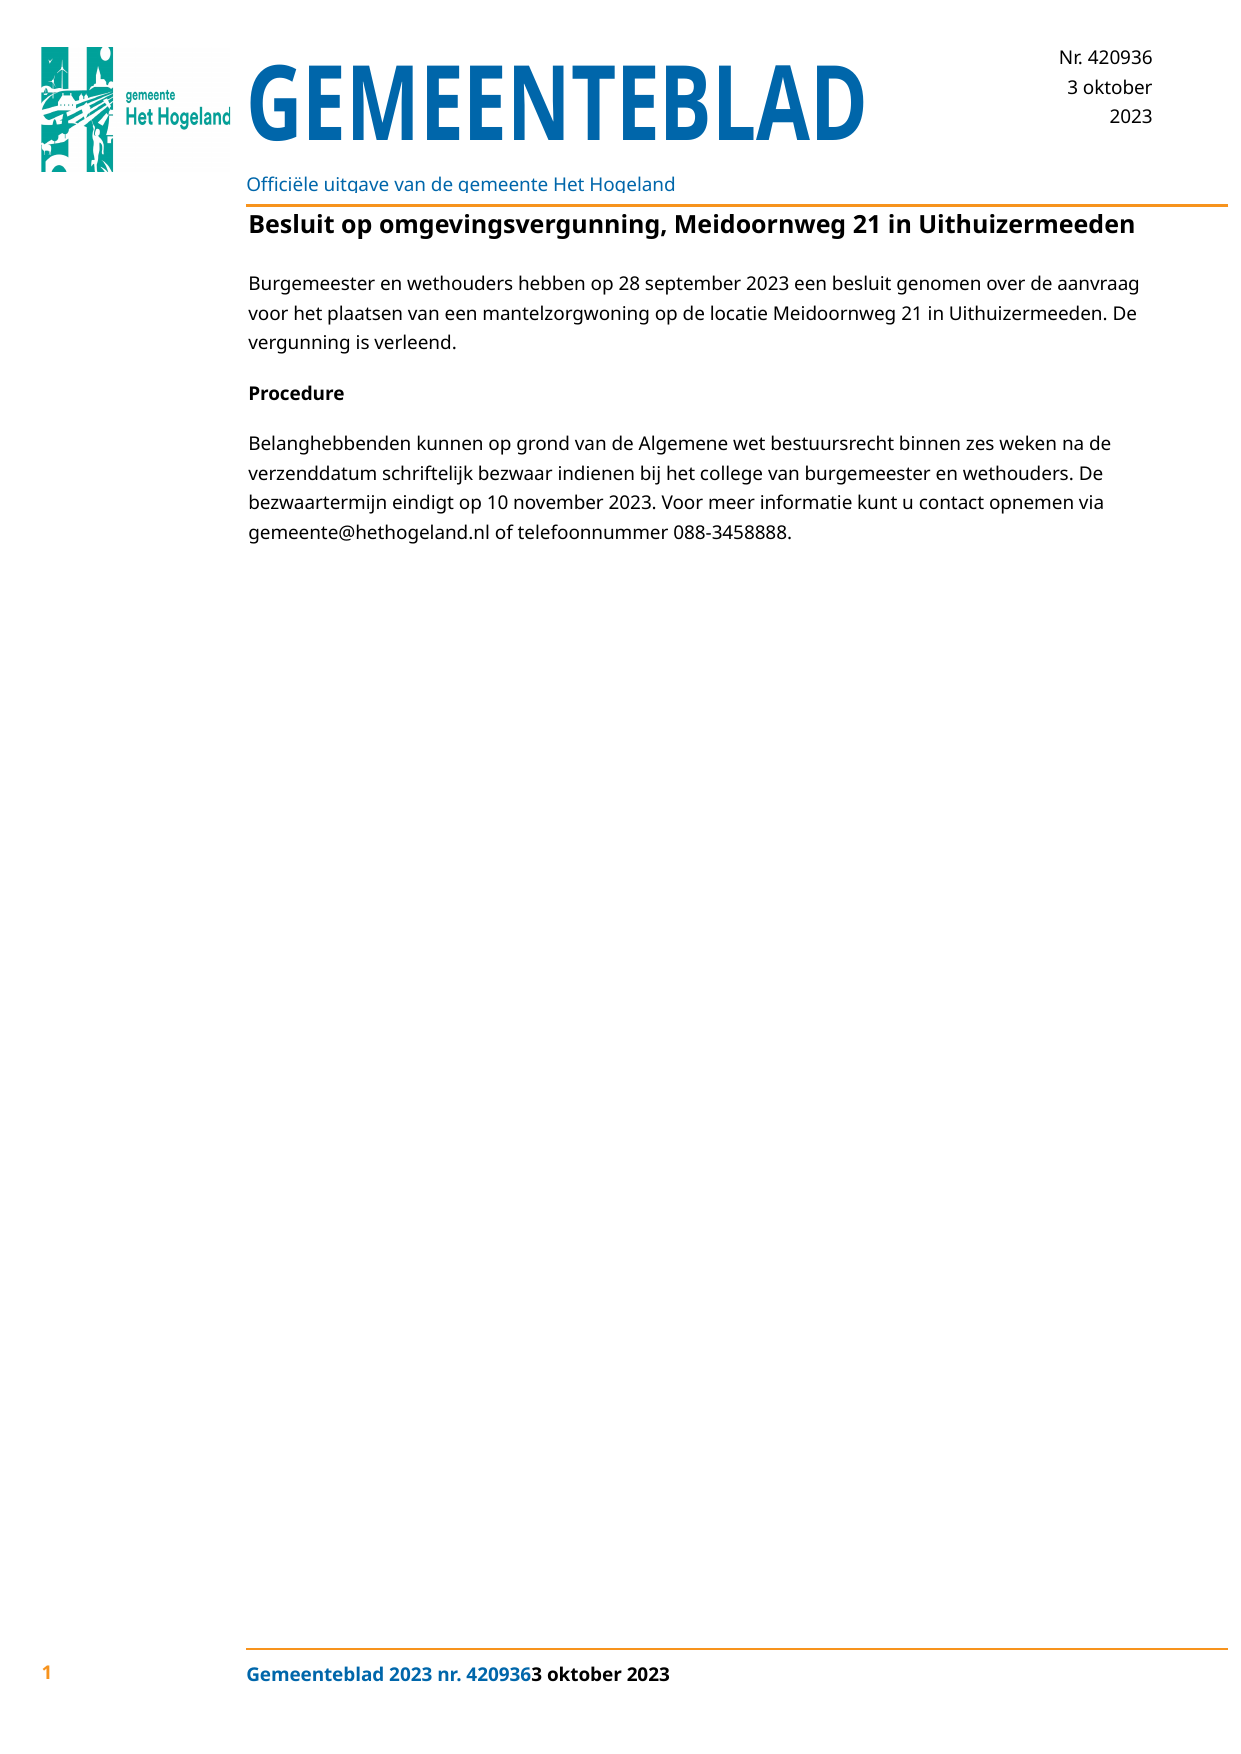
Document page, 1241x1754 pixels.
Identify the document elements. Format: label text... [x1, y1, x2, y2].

text Procedure [248, 380, 1152, 406]
picture [41, 47, 231, 172]
text Besluit op omgevingsvergunning, Meidoornweg 21 in Uithuizermeeden [248, 207, 1152, 241]
text Burgemeester en wethouders hebben op 28 september 2023 een besluit genomen over de aanvraag voor het plaatsen van een mantelzorgwoning op de locatie Meidoornweg 21 in Uithuizermeeden. De vergunning is verleend. [248, 270, 1152, 355]
text Belanghebbenden kunnen op grond van de Algemene wet bestuursrecht binnen zes weken na de verzenddatum schriftelijk bezwaar indienen bij het college van burgemeester en wethouders. De bezwaartermijn eindigt op 10 november 2023. Voor meer informatie kunt u contact opnemen via gemeente@hethogeland.nl of telefoonnummer 088-3458888. [248, 430, 1152, 545]
